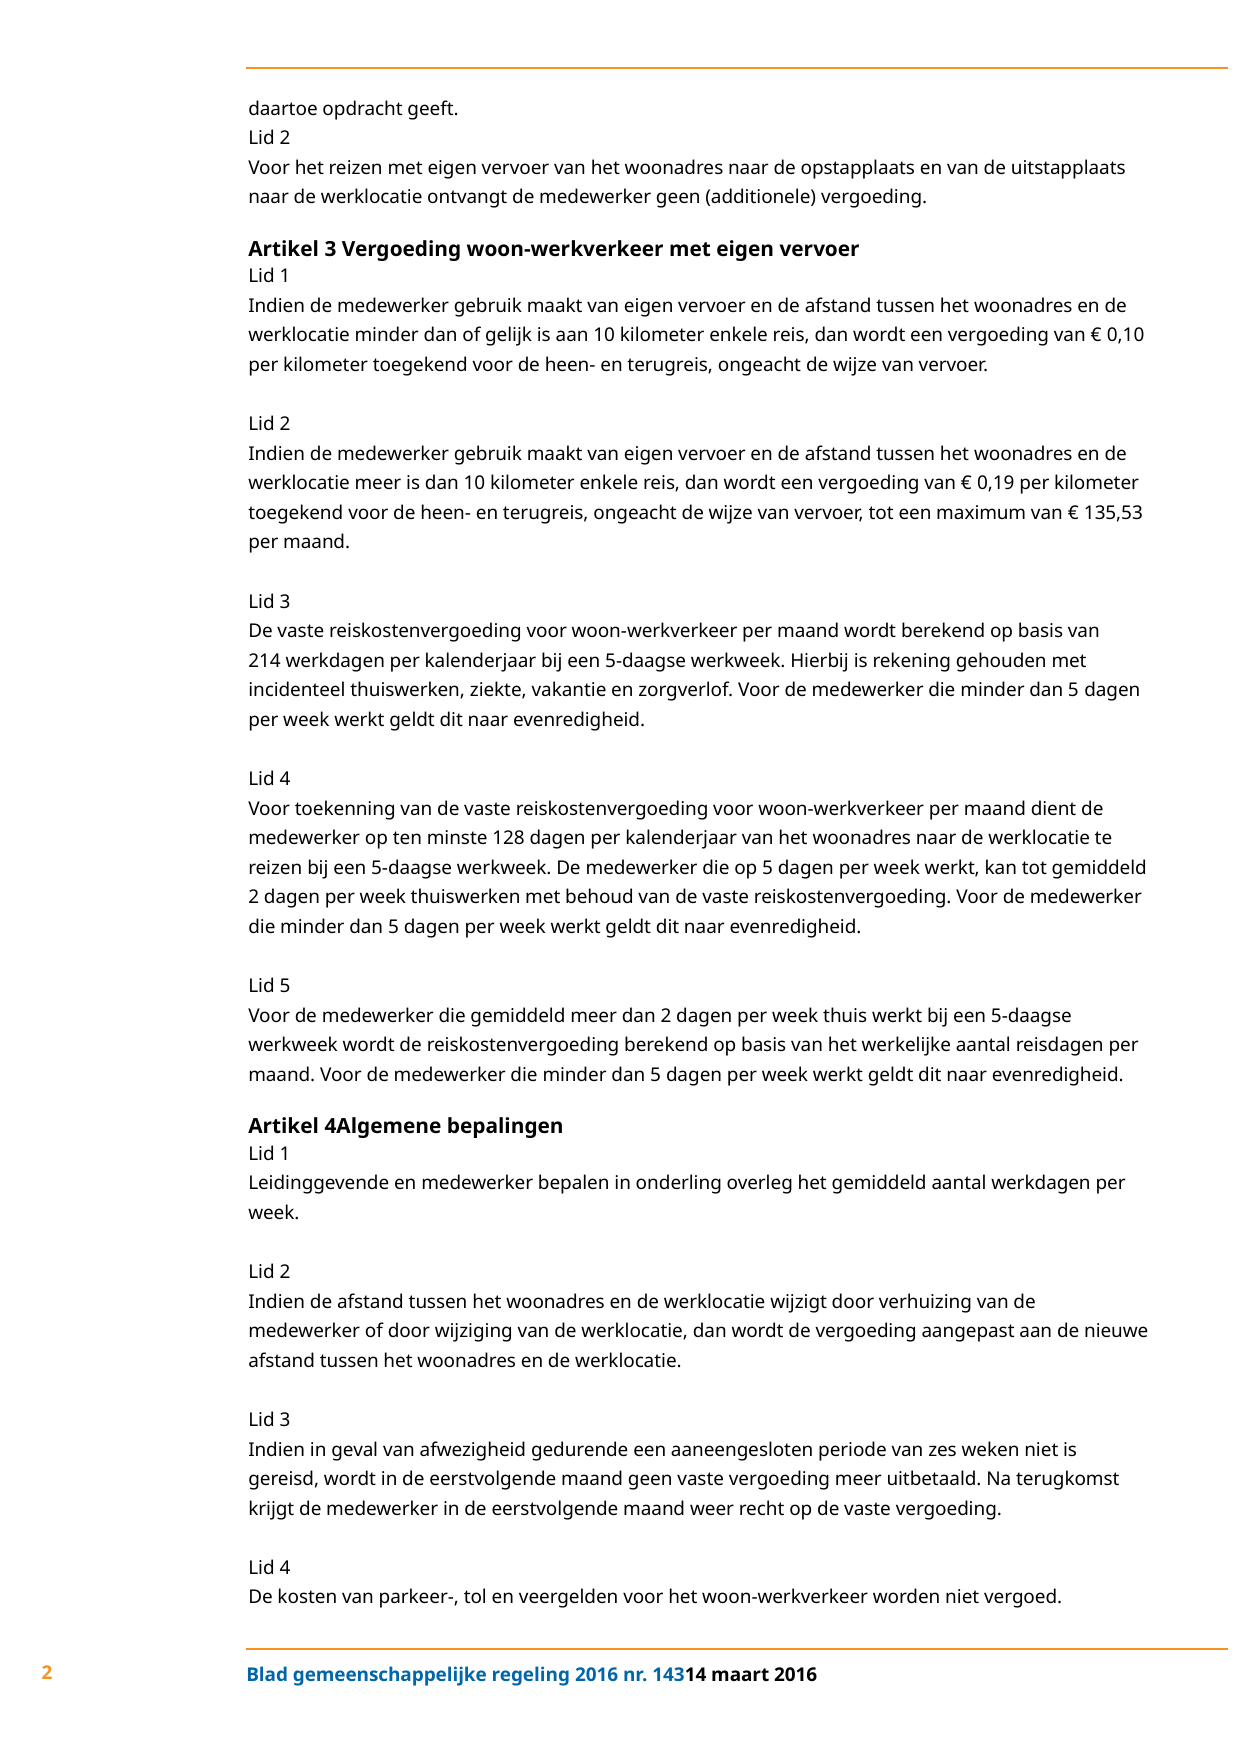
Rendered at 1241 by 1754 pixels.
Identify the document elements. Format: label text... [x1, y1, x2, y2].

text Artikel 4Algemene bepalingen [248, 1112, 1152, 1140]
text Indien de medewerker gebruik maakt van eigen vervoer en de afstand tussen het woonadres en de werklocatie meer is dan 10 kilometer enkele reis, dan wordt een vergoeding van € 0,19 per kilometer toegekend voor de heen- en terugreis, ongeacht de wijze van vervoer, tot een maximum van € 135,53 per maand. [248, 440, 1152, 554]
text Lid 2 [248, 410, 1152, 436]
text Lid 2 [248, 124, 1152, 150]
text De kosten van parkeer-, tol en veergelden voor het woon-werkverkeer worden niet vergoed. [248, 1584, 1152, 1609]
text De vaste reiskostenvergoeding voor woon-werkverkeer per maand wordt berekend op basis van 214 werkdagen per kalenderjaar bij een 5-daagse werkweek. Hierbij is rekening gehouden met incidenteel thuiswerken, ziekte, vakantie en zorgverlof. Voor de medewerker die minder dan 5 dagen per week werkt geldt dit naar evenredigheid. [248, 617, 1152, 732]
text Lid 1 [248, 262, 1152, 288]
text Lid 2 [248, 1258, 1152, 1284]
text Lid 1 [248, 1140, 1152, 1166]
text Lid 3 [248, 1406, 1152, 1432]
text Voor de medewerker die gemiddeld meer dan 2 dagen per week thuis werkt bij een 5-daagse werkweek wordt de reiskostenvergoeding berekend op basis van het werkelijke aantal reisdagen per maand. Voor de medewerker die minder dan 5 dagen per week werkt geldt dit naar evenredigheid. [248, 1002, 1152, 1087]
text daartoe opdracht geeft. [248, 95, 1152, 121]
text Voor toekenning van de vaste reiskostenvergoeding voor woon-werkverkeer per maand dient de medewerker op ten minste 128 dagen per kalenderjaar van het woonadres naar de werklocatie te reizen bij een 5-daagse werkweek. De medewerker die op 5 dagen per week werkt, kan tot gemiddeld 2 dagen per week thuiswerken met behoud van de vaste reiskostenvergoeding. Voor de medewerker die minder dan 5 dagen per week werkt geldt dit naar evenredigheid. [248, 795, 1152, 939]
text Indien in geval van afwezigheid gedurende een aaneengesloten periode van zes weken niet is gereisd, wordt in de eerstvolgende maand geen vaste vergoeding meer uitbetaald. Na terugkomst krijgt de medewerker in de eerstvolgende maand weer recht op de vaste vergoeding. [248, 1436, 1152, 1521]
text Lid 5 [248, 972, 1152, 998]
text Voor het reizen met eigen vervoer van het woonadres naar de opstapplaats en van de uitstapplaats naar de werklocatie ontvangt de medewerker geen (additionele) vergoeding. [248, 154, 1152, 209]
text Lid 4 [248, 1554, 1152, 1580]
text Lid 4 [248, 765, 1152, 791]
text Indien de medewerker gebruik maakt van eigen vervoer en de afstand tussen het woonadres en de werklocatie minder dan of gelijk is aan 10 kilometer enkele reis, dan wordt een vergoeding van € 0,10 per kilometer toegekend voor de heen- en terugreis, ongeacht de wijze van vervoer. [248, 292, 1152, 377]
text Indien de afstand tussen het woonadres en de werklocatie wijzigt door verhuizing van de medewerker of door wijziging van de werklocatie, dan wordt de vergoeding aangepast aan de nieuwe afstand tussen het woonadres en de werklocatie. [248, 1288, 1152, 1373]
picture [41, 47, 231, 172]
text Lid 3 [248, 588, 1152, 613]
text Artikel 3 Vergoeding woon-werkverkeer met eigen vervoer [248, 234, 1152, 262]
text Leidinggevende en medewerker bepalen in onderling overleg het gemiddeld aantal werkdagen per week. [248, 1169, 1152, 1225]
